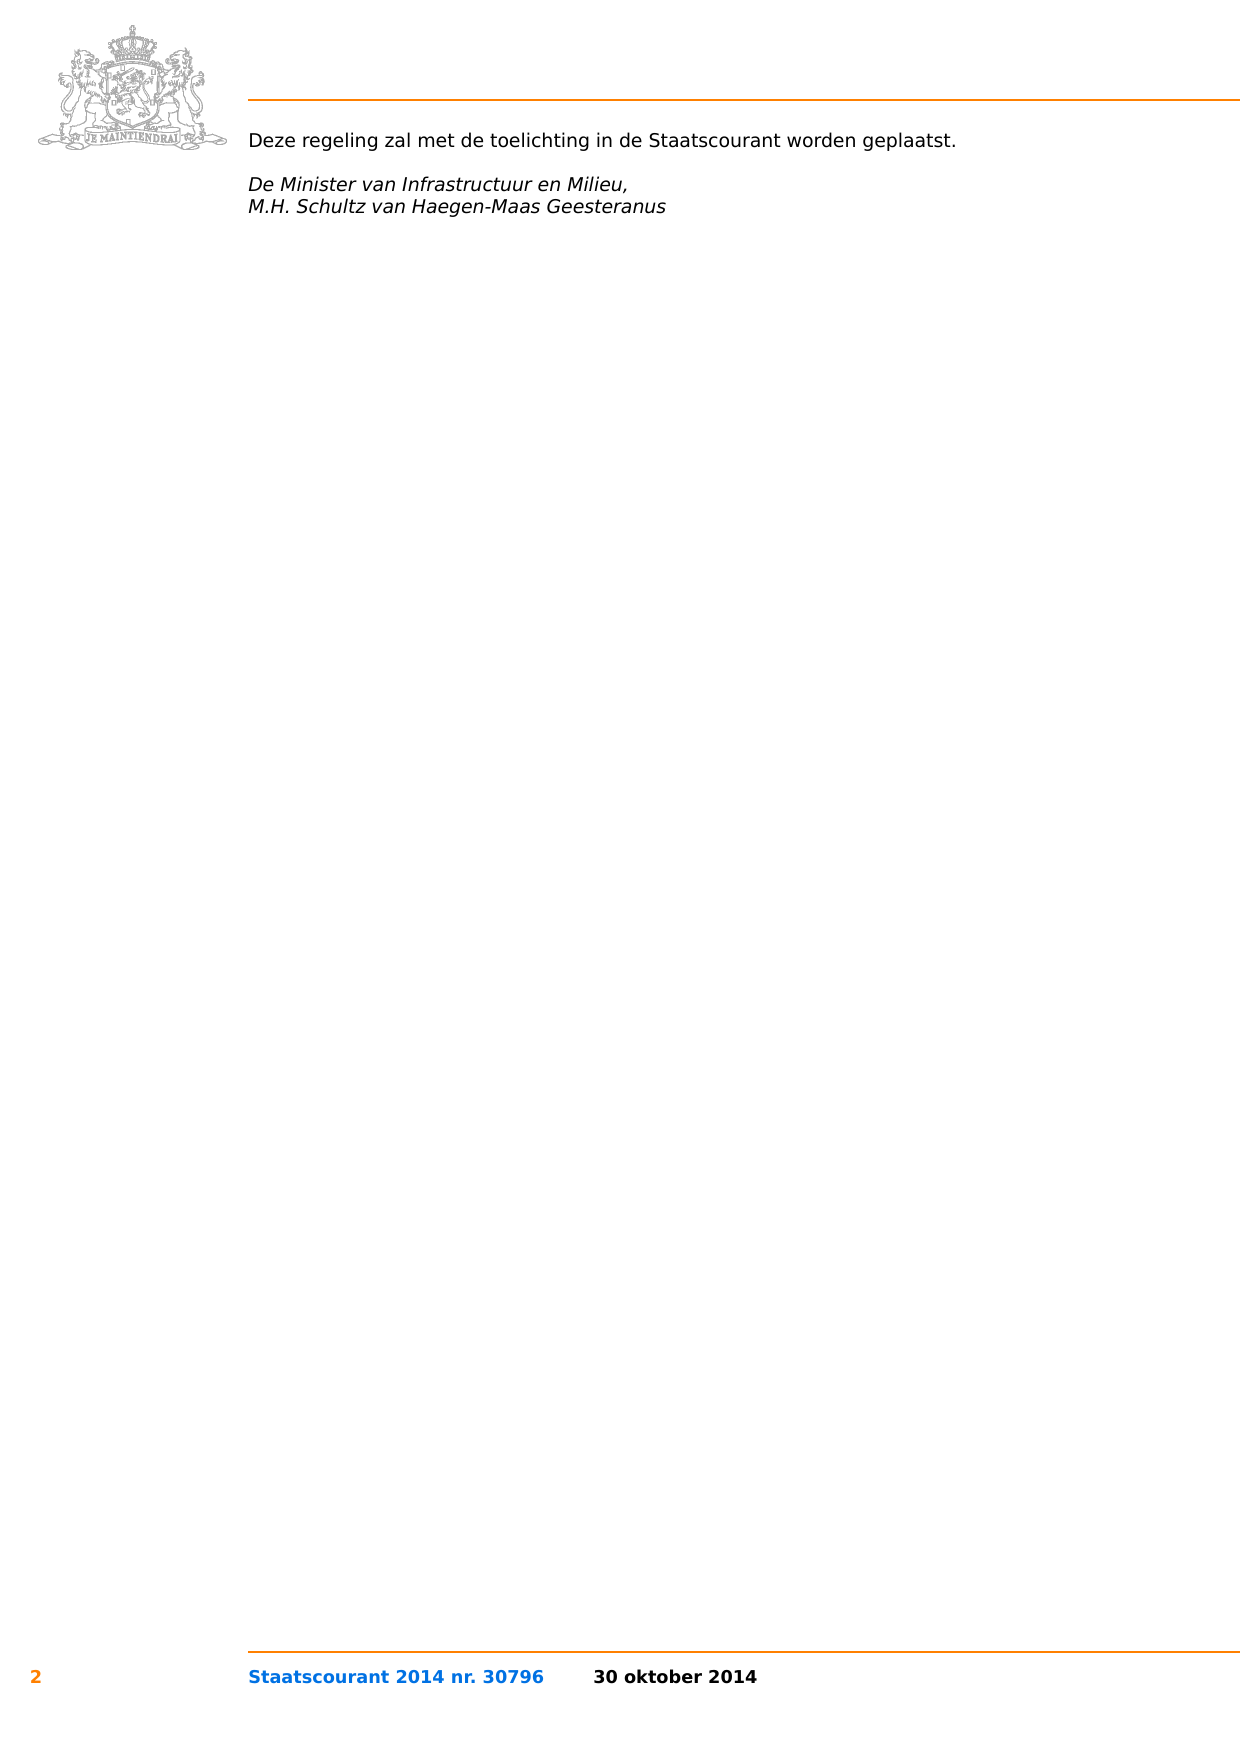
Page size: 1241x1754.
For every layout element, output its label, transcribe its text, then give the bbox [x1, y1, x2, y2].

text De Minister van Infrastructuur en Milieu, M.H. Schultz van Haegen-Maas Geesteranus [248, 174, 1163, 218]
text Deze regeling zal met de toelichting in de Staatscourant worden geplaatst. [248, 130, 1163, 152]
picture [38, 25, 227, 150]
